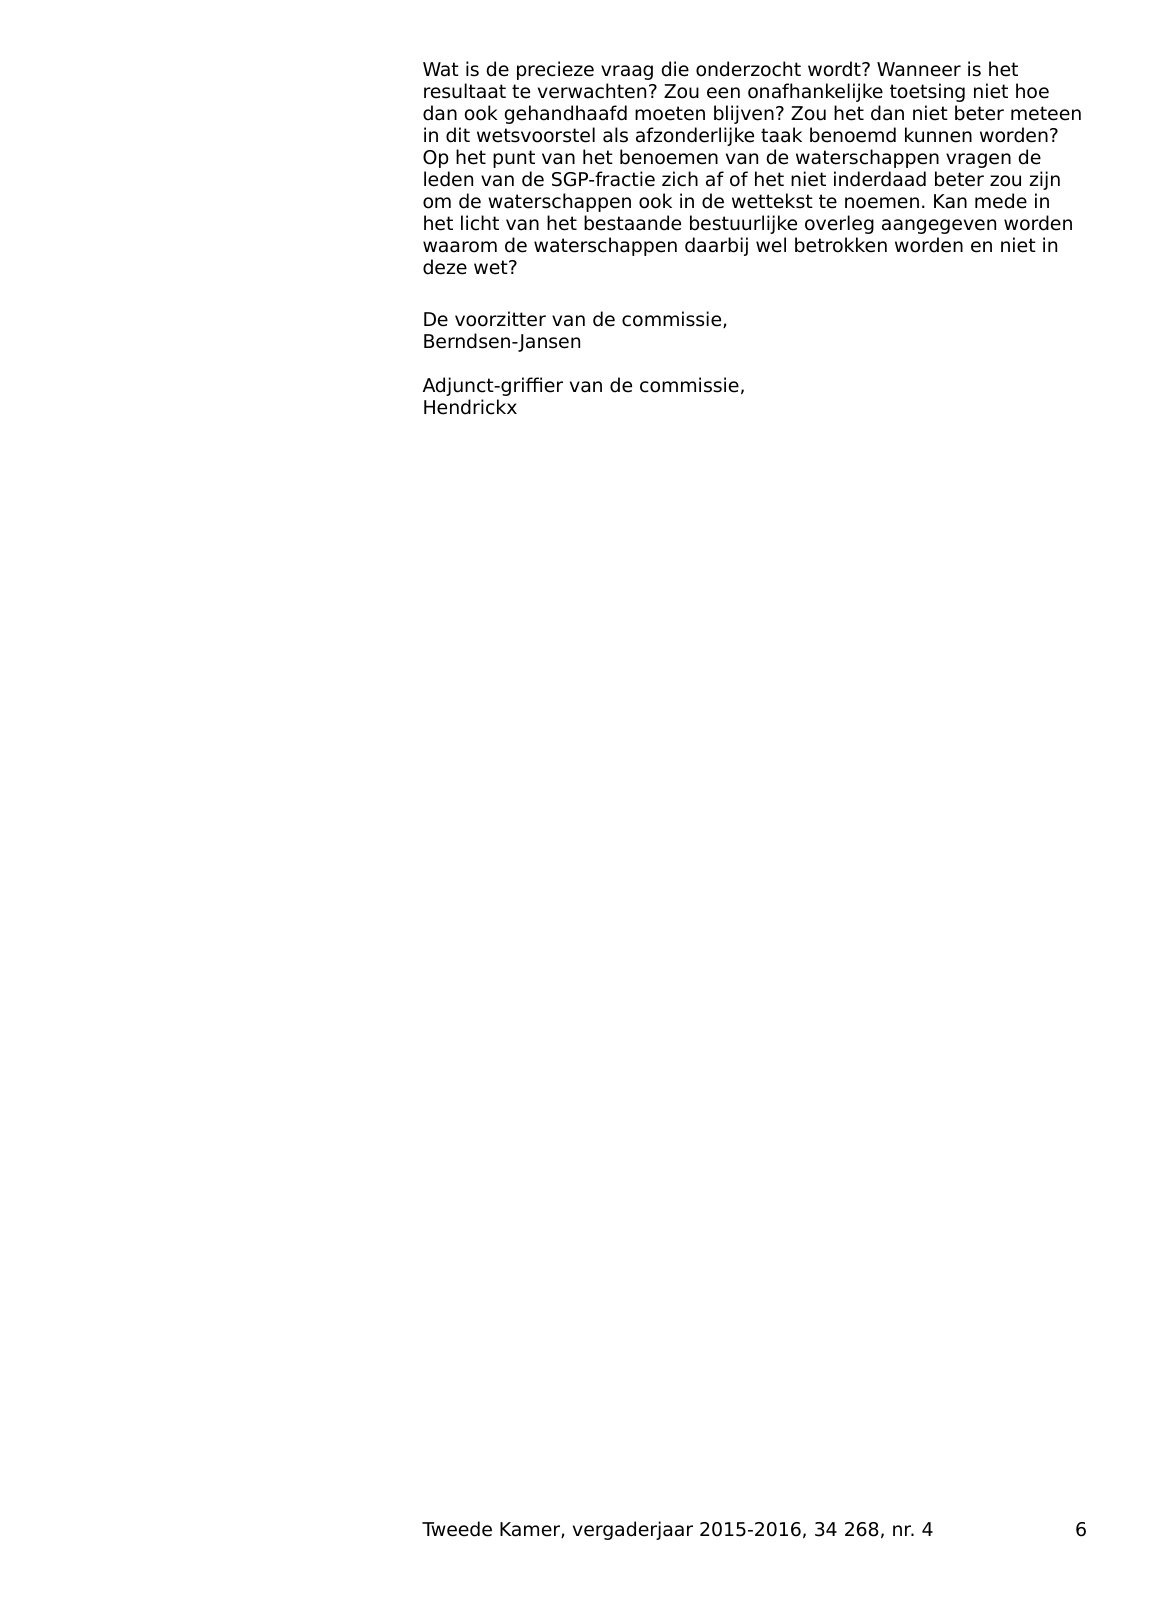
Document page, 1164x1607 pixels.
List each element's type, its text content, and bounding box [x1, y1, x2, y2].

text De voorzitter van de commissie, Berndsen-Jansen [422, 309, 1087, 353]
text Wat is de precieze vraag die onderzocht wordt? Wanneer is het resultaat te verwachten? Zou een onafhankelijke toetsing niet hoe dan ook gehandhaafd moeten blijven? Zou het dan niet beter meteen in dit wetsvoorstel als afzonderlijke taak benoemd kunnen worden? [422, 59, 1087, 147]
text Adjunct-griffier van de commissie, Hendrickx [422, 375, 1087, 419]
text Op het punt van het benoemen van de waterschappen vragen de leden van de SGP-fractie zich af of het niet inderdaad beter zou zijn om de waterschappen ook in de wettekst te noemen. Kan mede in het licht van het bestaande bestuurlijke overleg aangegeven worden waarom de waterschappen daarbij wel betrokken worden en niet in deze wet? [422, 147, 1087, 279]
